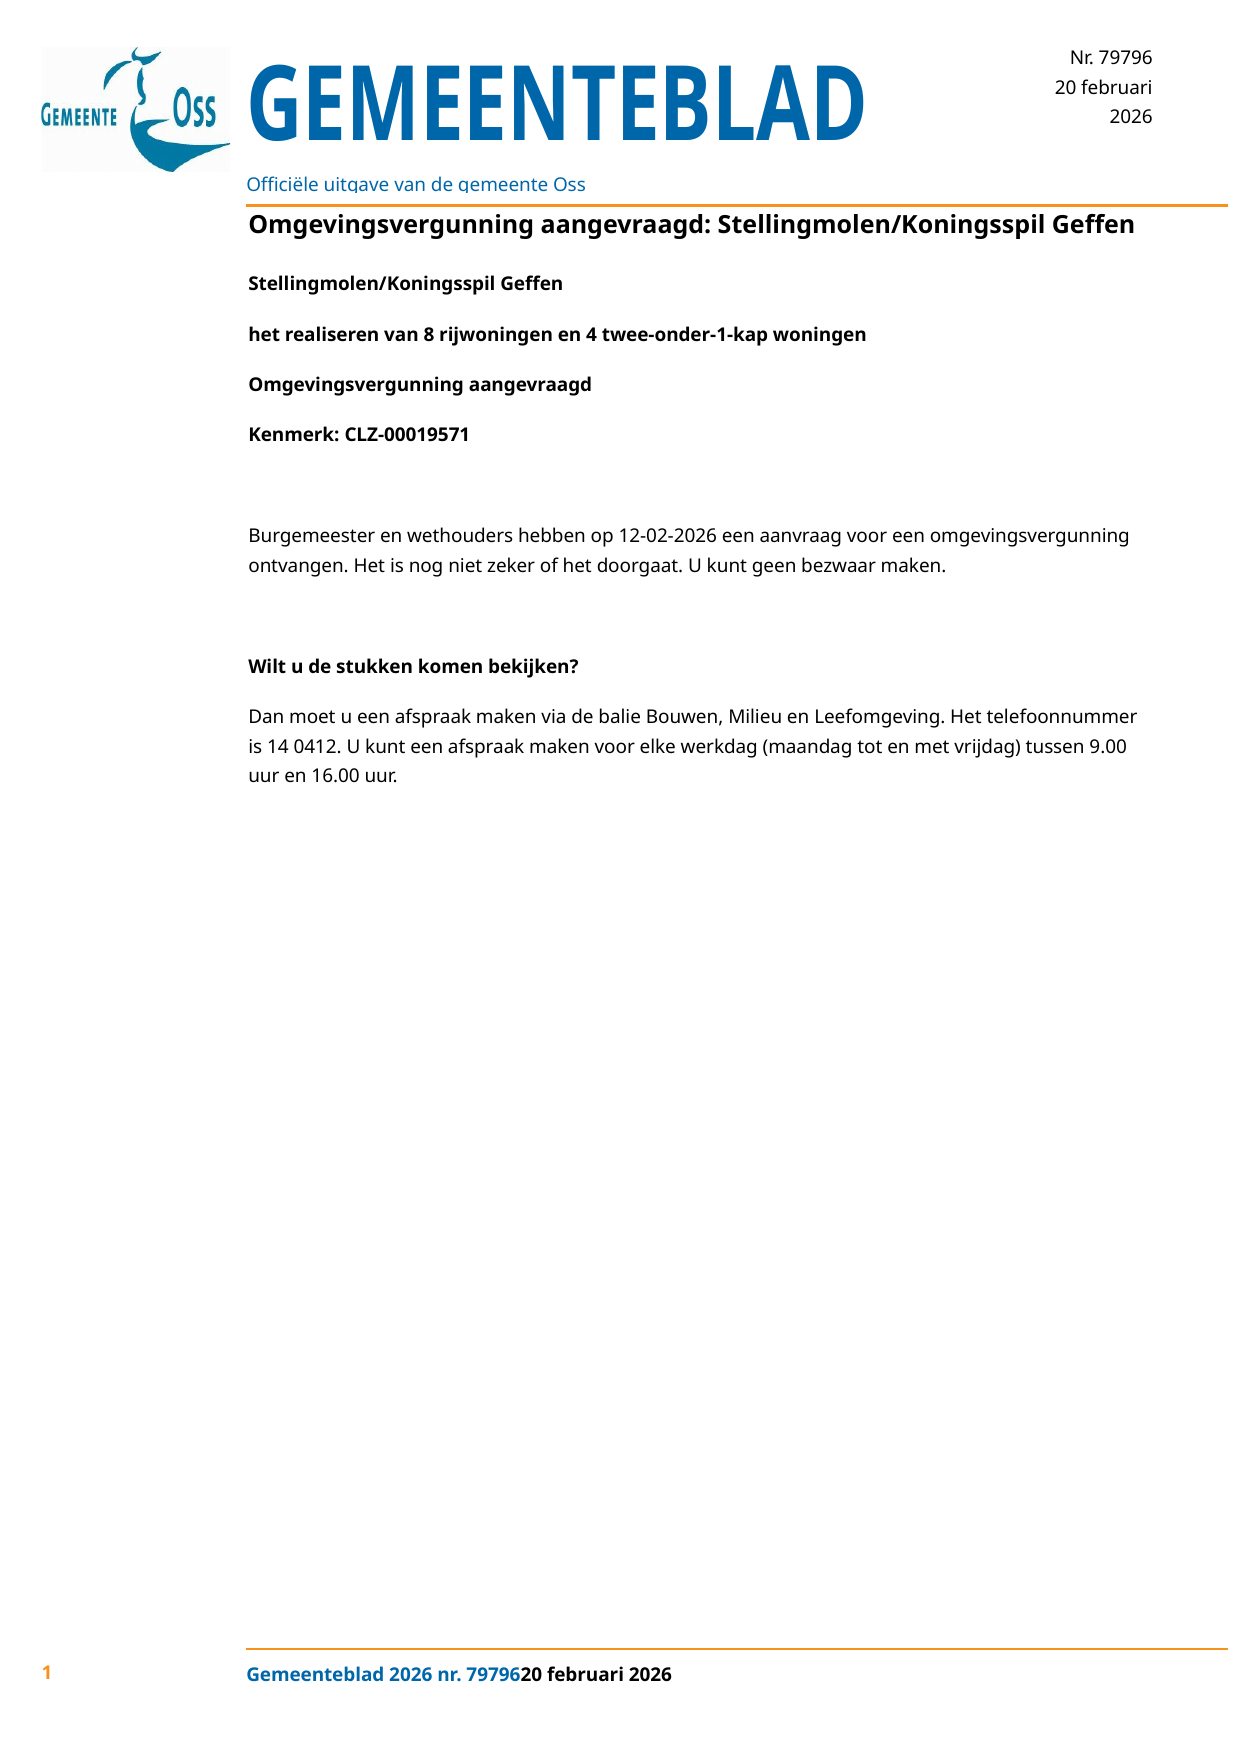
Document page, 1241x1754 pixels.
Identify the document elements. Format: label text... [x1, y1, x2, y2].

text Omgevingsvergunning aangevraagd: Stellingmolen/Koningsspil Geffen [248, 207, 1152, 241]
text Kenmerk: CLZ-00019571 [248, 422, 1152, 447]
text het realiseren van 8 rijwoningen en 4 twee-onder-1-kap woningen [248, 321, 1152, 346]
picture [41, 47, 231, 172]
text Omgevingsvergunning aangevraagd [248, 371, 1152, 397]
text Dan moet u een afspraak maken via de balie Bouwen, Milieu en Leefomgeving. Het telefoonnummer is 14 0412. U kunt een afspraak maken voor elke werkdag (maandag tot en met vrijdag) tussen 9.00 uur en 16.00 uur. [248, 703, 1152, 788]
text Burgemeester en wethouders hebben op 12-02-2026 een aanvraag voor een omgevingsvergunning ontvangen. Het is nog niet zeker of het doorgaat. U kunt geen bezwaar maken. [248, 522, 1152, 578]
text Wilt u de stukken komen bekijken? [248, 653, 1152, 678]
text Stellingmolen/Koningsspil Geffen [248, 270, 1152, 296]
